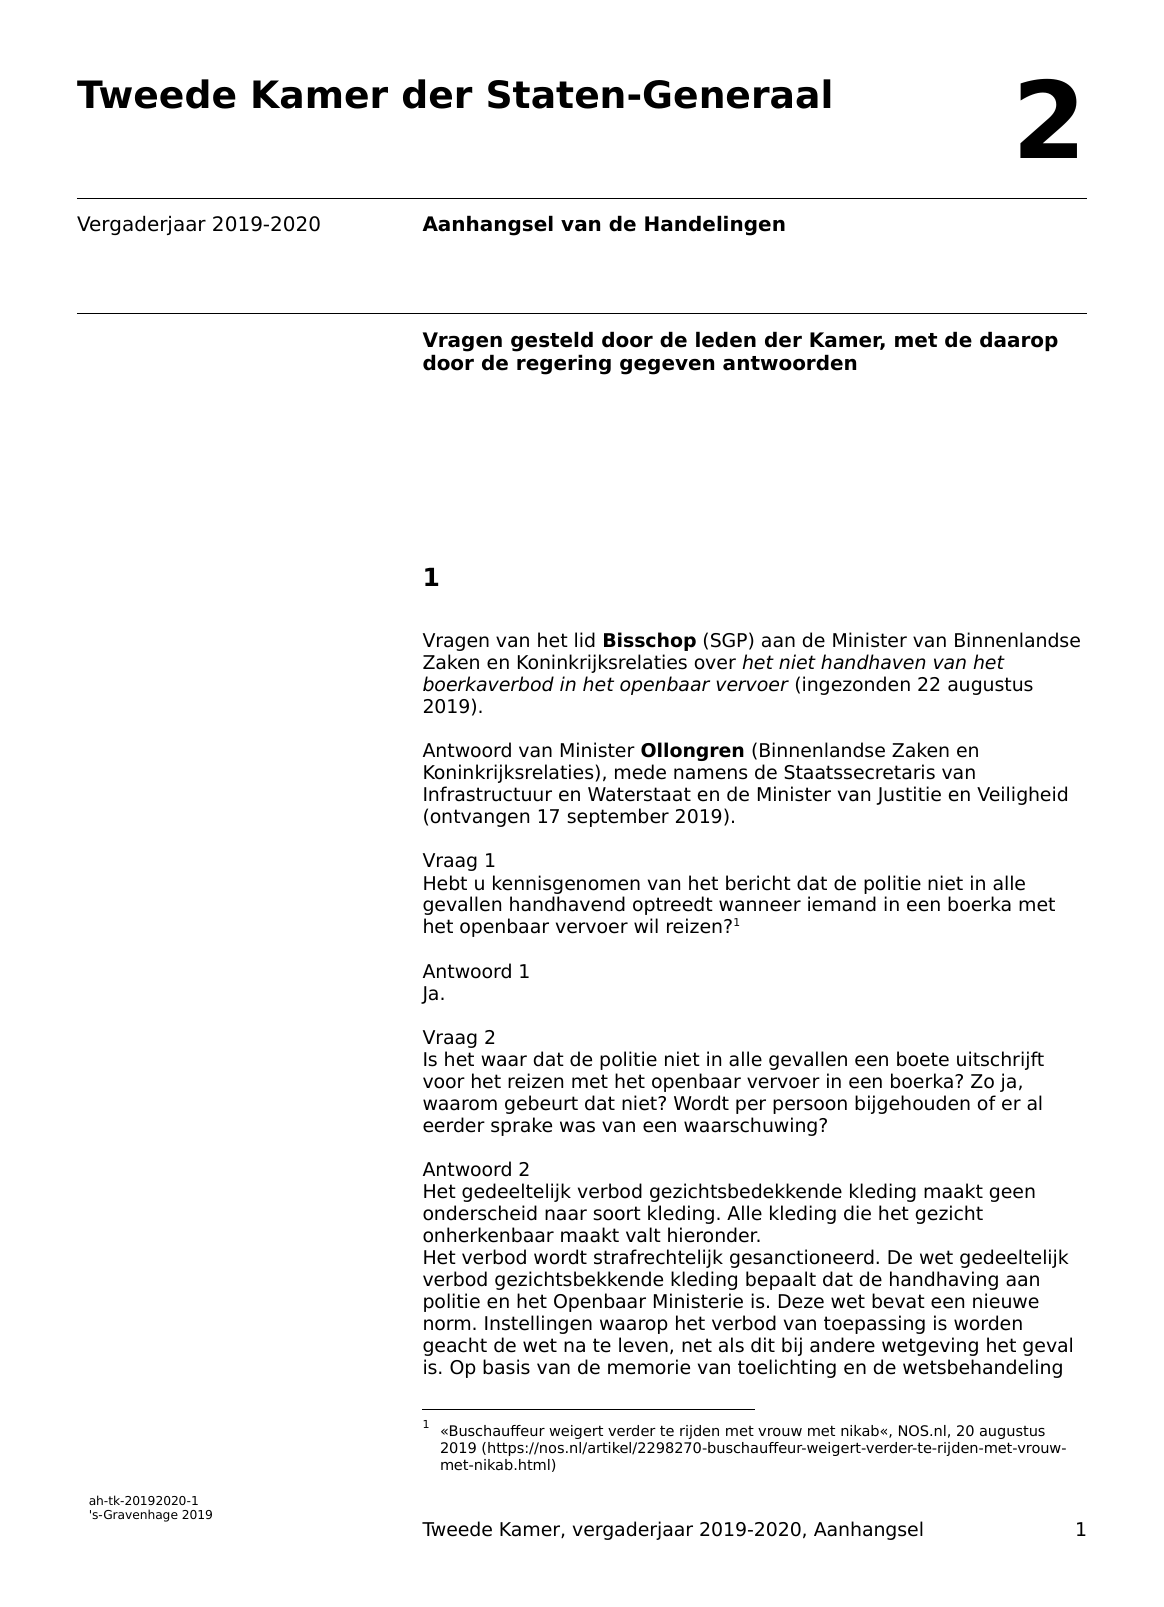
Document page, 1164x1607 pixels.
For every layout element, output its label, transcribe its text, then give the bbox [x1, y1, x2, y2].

table_cell Vergaderjaar 2019-2020 [77, 199, 422, 313]
table_cell Aanhangsel van de Handelingen [422, 199, 1087, 313]
text Het gedeeltelijk verbod gezichtsbedekkende kleding maakt geen onderscheid naar soort kleding. Alle kleding die het gezicht onherkenbaar maakt valt hieronder. [422, 1181, 1087, 1247]
text Is het waar dat de politie niet in alle gevallen een boete uitschrijft voor het reizen met het openbaar vervoer in een boerka? Zo ja, waarom gebeurt dat niet? Wordt per persoon bijgehouden of er al eerder sprake was van een waarschuwing? [422, 1049, 1087, 1137]
text 's-Gravenhage 2019 [88, 1508, 323, 1522]
table_header 2 [886, 59, 1087, 198]
text Ja. [422, 982, 1087, 1004]
text Antwoord van Minister Ollongren (Binnenlandse Zaken en Koninkrijksrelaties), mede namens de Staatssecretaris van Infrastructuur en Waterstaat en de Minister van Justitie en Veiligheid (ontvangen 17 september 2019). [422, 740, 1087, 828]
text Vraag 1 [422, 850, 1087, 872]
table_header Tweede Kamer der Staten-Generaal [77, 59, 886, 198]
text Het verbod wordt strafrechtelijk gesanctioneerd. De wet gedeeltelijk verbod gezichtsbekkende kleding bepaalt dat de handhaving aan politie en het Openbaar Ministerie is. Deze wet bevat een nieuwe norm. Instellingen waarop het verbod van toepassing is worden geacht de wet na te leven, net als dit bij andere wetgeving het geval is. Op basis van de memorie van toelichting en de wetsbehandeling [422, 1247, 1087, 1378]
table_cell [77, 314, 422, 375]
text Vragen van het lid Bisschop (SGP) aan de Minister van Binnenlandse Zaken en Koninkrijksrelaties over het niet handhaven van het boerkaverbod in het openbaar vervoer (ingezonden 22 augustus 2019). [422, 630, 1087, 718]
text «Buschauffeur weigert verder te rijden met vrouw met nikab«, NOS.nl, 20 augustus 2019 (https://nos.nl/artikel/2298270-buschauffeur-weigert-verder-te-rijden-met-vrouw-met-nikab.html) [422, 1418, 1087, 1474]
table_cell Vragen gesteld door de leden der Kamer, met de daarop door de regering gegeven antwoorden [422, 314, 1087, 375]
text Antwoord 1 [422, 961, 1087, 982]
text ah-tk-20192020-1 [88, 1494, 323, 1508]
text 1 [422, 563, 1087, 592]
text Hebt u kennisgenomen van het bericht dat de politie niet in alle gevallen handhavend optreedt wanneer iemand in een boerka met het openbaar vervoer wil reizen? [422, 872, 1087, 938]
text Antwoord 2 [422, 1159, 1087, 1181]
text Vraag 2 [422, 1027, 1087, 1049]
